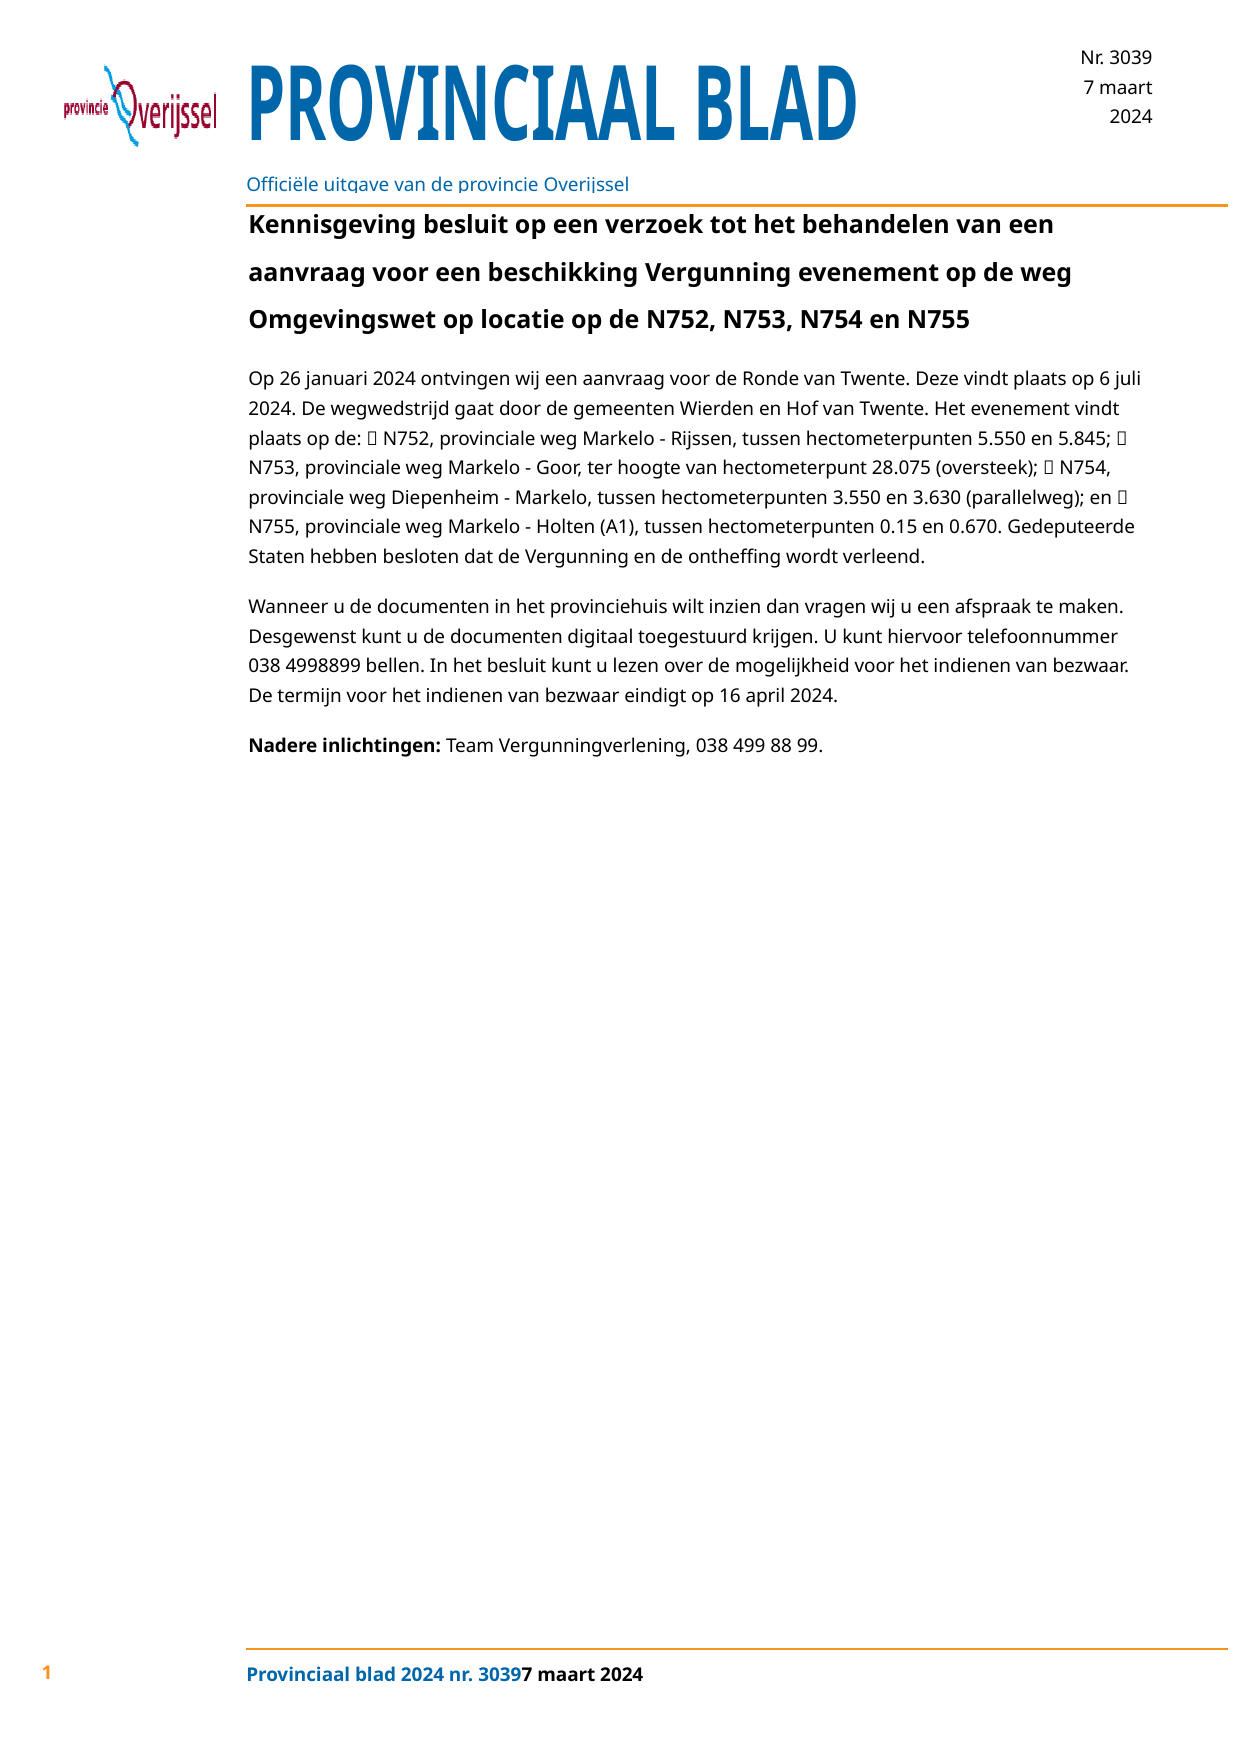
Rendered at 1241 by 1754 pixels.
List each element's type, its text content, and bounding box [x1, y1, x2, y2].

picture [41, 47, 231, 172]
text Kennisgeving besluit op een verzoek tot het behandelen van een aanvraag voor een beschikking Vergunning evenement op de weg Omgevingswet op locatie op de N752, N753, N754 en N755 [248, 207, 1152, 336]
text Wanneer u de documenten in het provinciehuis wilt inzien dan vragen wij u een afspraak te maken. Desgewenst kunt u de documenten digitaal toegestuurd krijgen. U kunt hiervoor telefoonnummer 038 4998899 bellen. In het besluit kunt u lezen over de mogelijkheid voor het indienen van bezwaar. De termijn voor het indienen van bezwaar eindigt op 16 april 2024. [248, 593, 1152, 708]
text Op 26 januari 2024 ontvingen wij een aanvraag voor de Ronde van Twente. Deze vindt plaats op 6 juli 2024. De wegwedstrijd gaat door de gemeenten Wierden en Hof van Twente. Het evenement vindt plaats op de:  N752, provinciale weg Markelo - Rijssen, tussen hectometerpunten 5.550 en 5.845;  N753, provinciale weg Markelo - Goor, ter hoogte van hectometerpunt 28.075 (oversteek);  N754, provinciale weg Diepenheim - Markelo, tussen hectometerpunten 3.550 en 3.630 (parallelweg); en  N755, provinciale weg Markelo - Holten (A1), tussen hectometerpunten 0.15 en 0.670. Gedeputeerde Staten hebben besloten dat de Vergunning en de ontheffing wordt verleend. [248, 366, 1152, 569]
text Nadere inlichtingen: Team Vergunningverlening, 038 499 88 99. [248, 733, 1152, 758]
